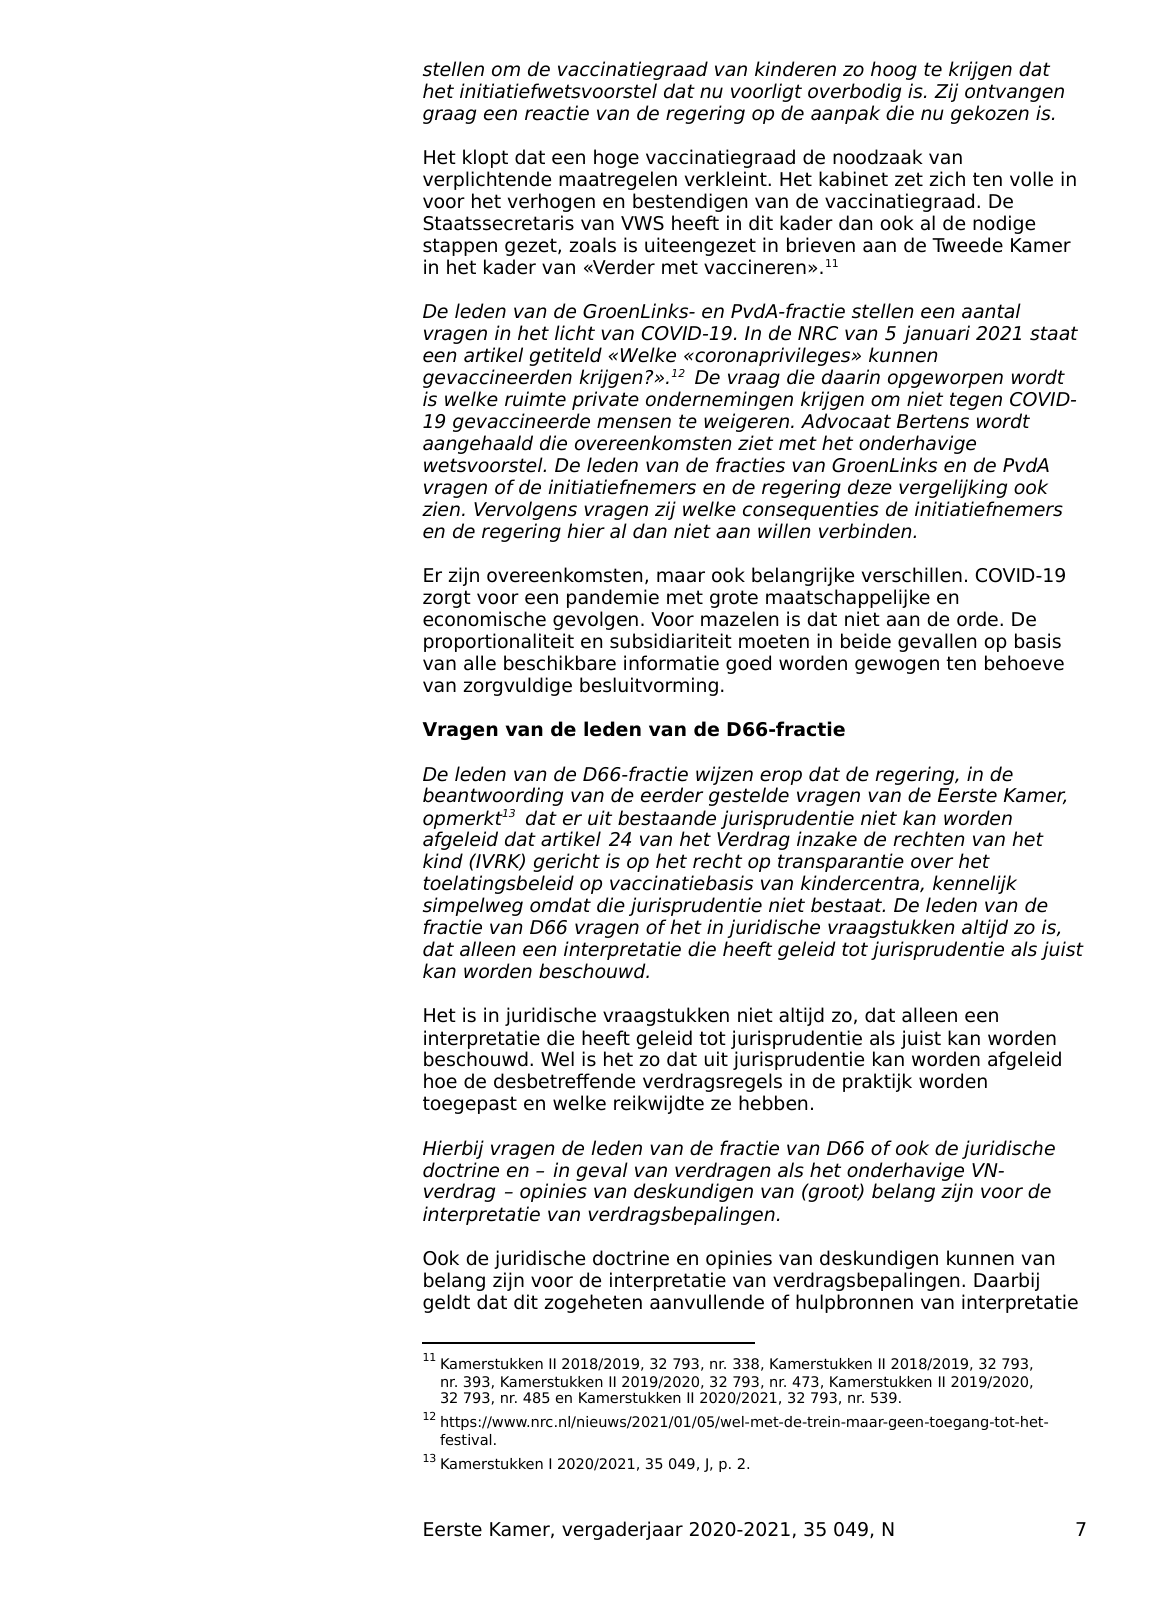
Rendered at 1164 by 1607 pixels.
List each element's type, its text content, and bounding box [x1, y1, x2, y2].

text stellen om de vaccinatiegraad van kinderen zo hoog te krijgen dat het initiatiefwetsvoorstel dat nu voorligt overbodig is. Zij ontvangen graag een reactie van de regering op de aanpak die nu gekozen is. [422, 59, 1087, 125]
text Hierbij vragen de leden van de fractie van D66 of ook de juridische doctrine en – in geval van verdragen als het onderhavige VN-verdrag – opinies van deskundigen van (groot) belang zijn voor de interpretatie van verdragsbepalingen. [422, 1137, 1087, 1225]
text De leden van de GroenLinks- en PvdA-fractie stellen een aantal vragen in het licht van COVID-19. In de NRC van 5 januari 2021 staat een artikel getiteld «Welke «coronaprivileges» kunnen gevaccineerden krijgen?». De vraag die daarin opgeworpen wordt is welke ruimte private ondernemingen krijgen om niet tegen COVID-19 gevaccineerde mensen te weigeren. Advocaat Bertens wordt aangehaald die overeenkomsten ziet met het onderhavige wetsvoorstel. De leden van de fracties van GroenLinks en de PvdA vragen of de initiatiefnemers en de regering deze vergelijking ook zien. Vervolgens vragen zij welke consequenties de initiatiefnemers en de regering hier al dan niet aan willen verbinden. [422, 301, 1087, 543]
text Het klopt dat een hoge vaccinatiegraad de noodzaak van verplichtende maatregelen verkleint. Het kabinet zet zich ten volle in voor het verhogen en bestendigen van de vaccinatiegraad. De Staatssecretaris van VWS heeft in dit kader dan ook al de nodige stappen gezet, zoals is uiteengezet in brieven aan de Tweede Kamer in het kader van «Verder met vaccineren». [422, 147, 1087, 279]
text Het is in juridische vraagstukken niet altijd zo, dat alleen een interpretatie die heeft geleid tot jurisprudentie als juist kan worden beschouwd. Wel is het zo dat uit jurisprudentie kan worden afgeleid hoe de desbetreffende verdragsregels in de praktijk worden toegepast en welke reikwijdte ze hebben. [422, 1005, 1087, 1115]
text Kamerstukken II 2018/2019, 32 793, nr. 338, Kamerstukken II 2018/2019, 32 793, nr. 393, Kamerstukken II 2019/2020, 32 793, nr. 473, Kamerstukken II 2019/2020, 32 793, nr. 485 en Kamerstukken II 2020/2021, 32 793, nr. 539. [422, 1352, 1087, 1407]
text Ook de juridische doctrine en opinies van deskundigen kunnen van belang zijn voor de interpretatie van verdragsbepalingen. Daarbij geldt dat dit zogeheten aanvullende of hulpbronnen van interpretatie [422, 1248, 1087, 1313]
text De leden van de D66-fractie wijzen erop dat de regering, in de beantwoording van de eerder gestelde vragen van de Eerste Kamer, opmerkt dat er uit bestaande jurisprudentie niet kan worden afgeleid dat artikel 24 van het Verdrag inzake de rechten van het kind (IVRK) gericht is op het recht op transparantie over het toelatingsbeleid op vaccinatiebasis van kindercentra, kennelijk simpelweg omdat die jurisprudentie niet bestaat. De leden van de fractie van D66 vragen of het in juridische vraagstukken altijd zo is, dat alleen een interpretatie die heeft geleid tot jurisprudentie als juist kan worden beschouwd. [422, 763, 1087, 983]
text Kamerstukken I 2020/2021, 35 049, J, p. 2. [422, 1452, 1087, 1474]
text https://www.nrc.nl/nieuws/2021/01/05/wel-met-de-trein-maar-geen-toegang-tot-het-festival. [422, 1410, 1087, 1449]
subtitle Vragen van de leden van de D66-fractie [422, 719, 1087, 741]
text Er zijn overeenkomsten, maar ook belangrijke verschillen. COVID-19 zorgt voor een pandemie met grote maatschappelijke en economische gevolgen. Voor mazelen is dat niet aan de orde. De proportionaliteit en subsidiariteit moeten in beide gevallen op basis van alle beschikbare informatie goed worden gewogen ten behoeve van zorgvuldige besluitvorming. [422, 565, 1087, 697]
